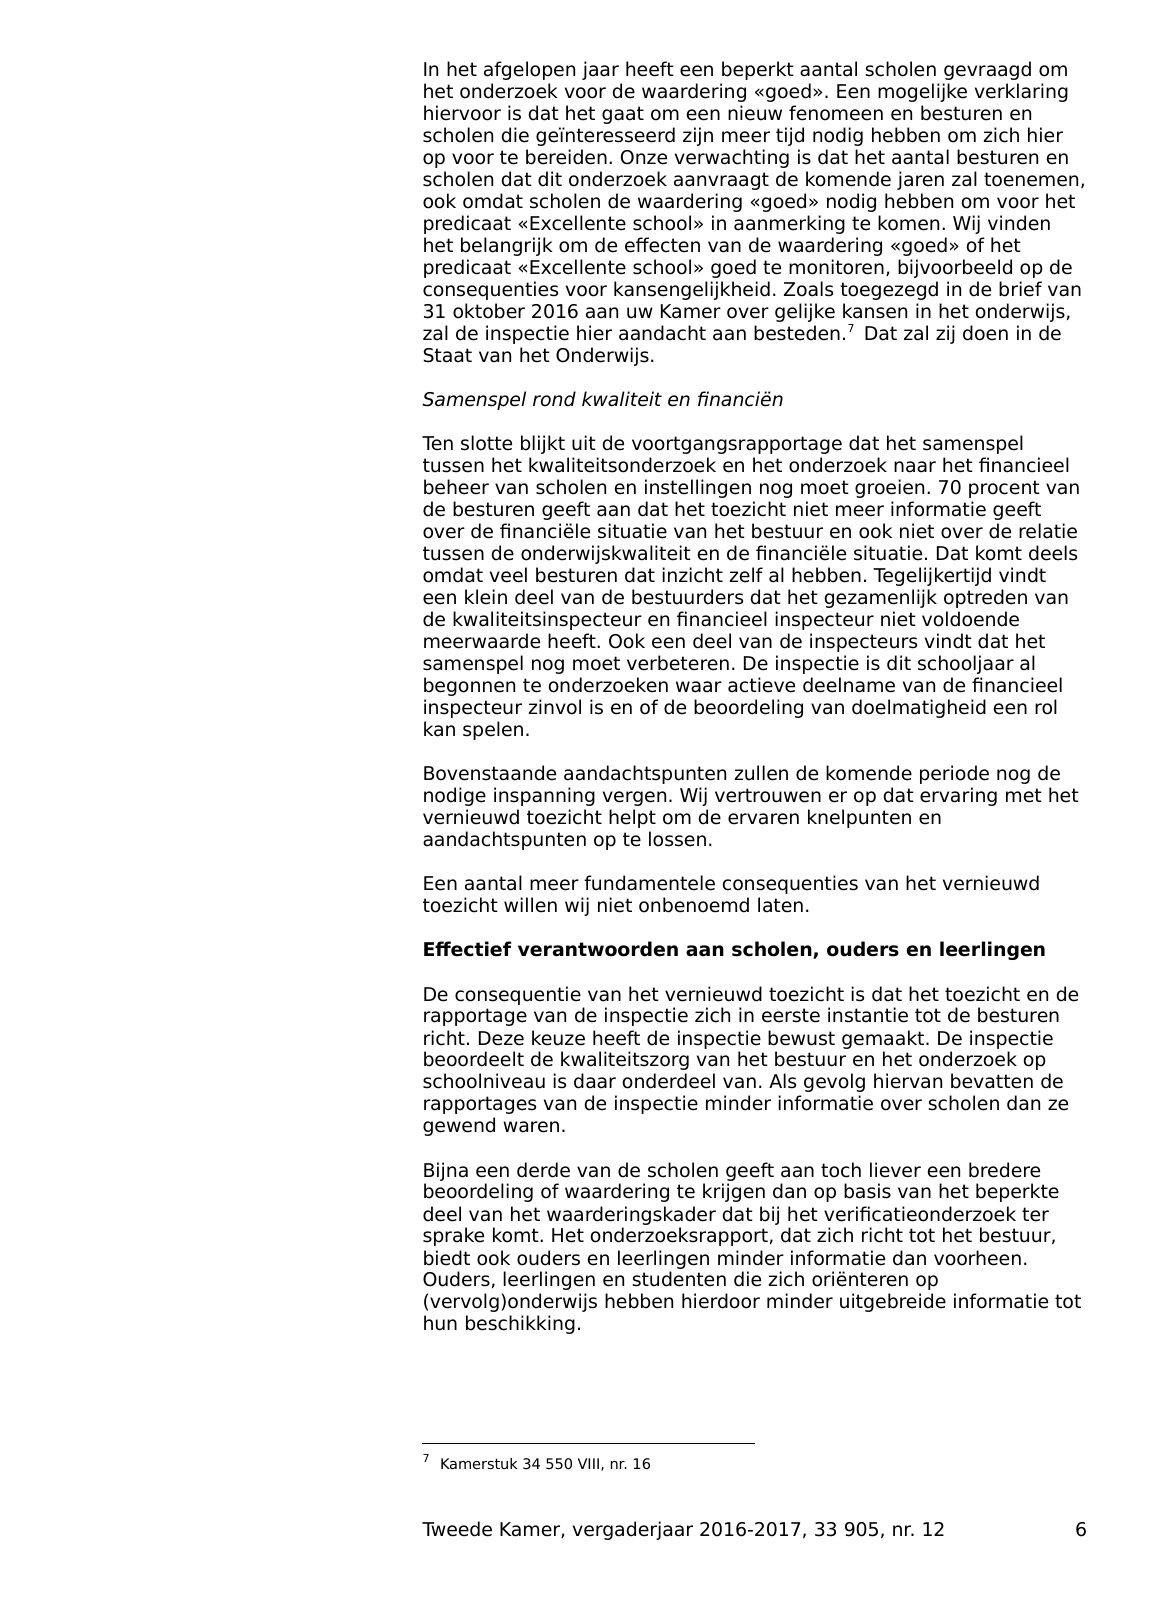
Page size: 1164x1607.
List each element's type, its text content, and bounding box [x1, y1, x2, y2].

text Bijna een derde van de scholen geeft aan toch liever een bredere beoordeling of waardering te krijgen dan op basis van het beperkte deel van het waarderingskader dat bij het verificatieonderzoek ter sprake komt. Het onderzoeksrapport, dat zich richt tot het bestuur, biedt ook ouders en leerlingen minder informatie dan voorheen. Ouders, leerlingen en studenten die zich oriënteren op (vervolg)onderwijs hebben hierdoor minder uitgebreide informatie tot hun beschikking. [422, 1159, 1087, 1335]
text In het afgelopen jaar heeft een beperkt aantal scholen gevraagd om het onderzoek voor de waardering «goed». Een mogelijke verklaring hiervoor is dat het gaat om een nieuw fenomeen en besturen en scholen die geïnteresseerd zijn meer tijd nodig hebben om zich hier op voor te bereiden. Onze verwachting is dat het aantal besturen en scholen dat dit onderzoek aanvraagt de komende jaren zal toenemen, ook omdat scholen de waardering «goed» nodig hebben om voor het predicaat «Excellente school» in aanmerking te komen. Wij vinden het belangrijk om de effecten van de waardering «goed» of het predicaat «Excellente school» goed te monitoren, bijvoorbeeld op de consequenties voor kansengelijkheid. Zoals toegezegd in de brief van 31 oktober 2016 aan uw Kamer over gelijke kansen in het onderwijs, zal de inspectie hier aandacht aan besteden. Dat zal zij doen in de Staat van het Onderwijs. [422, 59, 1087, 367]
text Kamerstuk 34 550 VIII, nr. 16 [422, 1452, 1087, 1474]
text Een aantal meer fundamentele consequenties van het vernieuwd toezicht willen wij niet onbenoemd laten. [422, 873, 1087, 917]
subtitle Effectief verantwoorden aan scholen, ouders en leerlingen [422, 939, 1087, 961]
text Ten slotte blijkt uit de voortgangsrapportage dat het samenspel tussen het kwaliteitsonderzoek en het onderzoek naar het financieel beheer van scholen en instellingen nog moet groeien. 70 procent van de besturen geeft aan dat het toezicht niet meer informatie geeft over de financiële situatie van het bestuur en ook niet over de relatie tussen de onderwijskwaliteit en de financiële situatie. Dat komt deels omdat veel besturen dat inzicht zelf al hebben. Tegelijkertijd vindt een klein deel van de bestuurders dat het gezamenlijk optreden van de kwaliteitsinspecteur en financieel inspecteur niet voldoende meerwaarde heeft. Ook een deel van de inspecteurs vindt dat het samenspel nog moet verbeteren. De inspectie is dit schooljaar al begonnen te onderzoeken waar actieve deelname van de financieel inspecteur zinvol is en of de beoordeling van doelmatigheid een rol kan spelen. [422, 433, 1087, 741]
text Bovenstaande aandachtspunten zullen de komende periode nog de nodige inspanning vergen. Wij vertrouwen er op dat ervaring met het vernieuwd toezicht helpt om de ervaren knelpunten en aandachtspunten op te lossen. [422, 763, 1087, 851]
subtitle Samenspel rond kwaliteit en financiën [422, 389, 1087, 411]
text De consequentie van het vernieuwd toezicht is dat het toezicht en de rapportage van de inspectie zich in eerste instantie tot de besturen richt. Deze keuze heeft de inspectie bewust gemaakt. De inspectie beoordeelt de kwaliteitszorg van het bestuur en het onderzoek op schoolniveau is daar onderdeel van. Als gevolg hiervan bevatten de rapportages van de inspectie minder informatie over scholen dan ze gewend waren. [422, 983, 1087, 1137]
